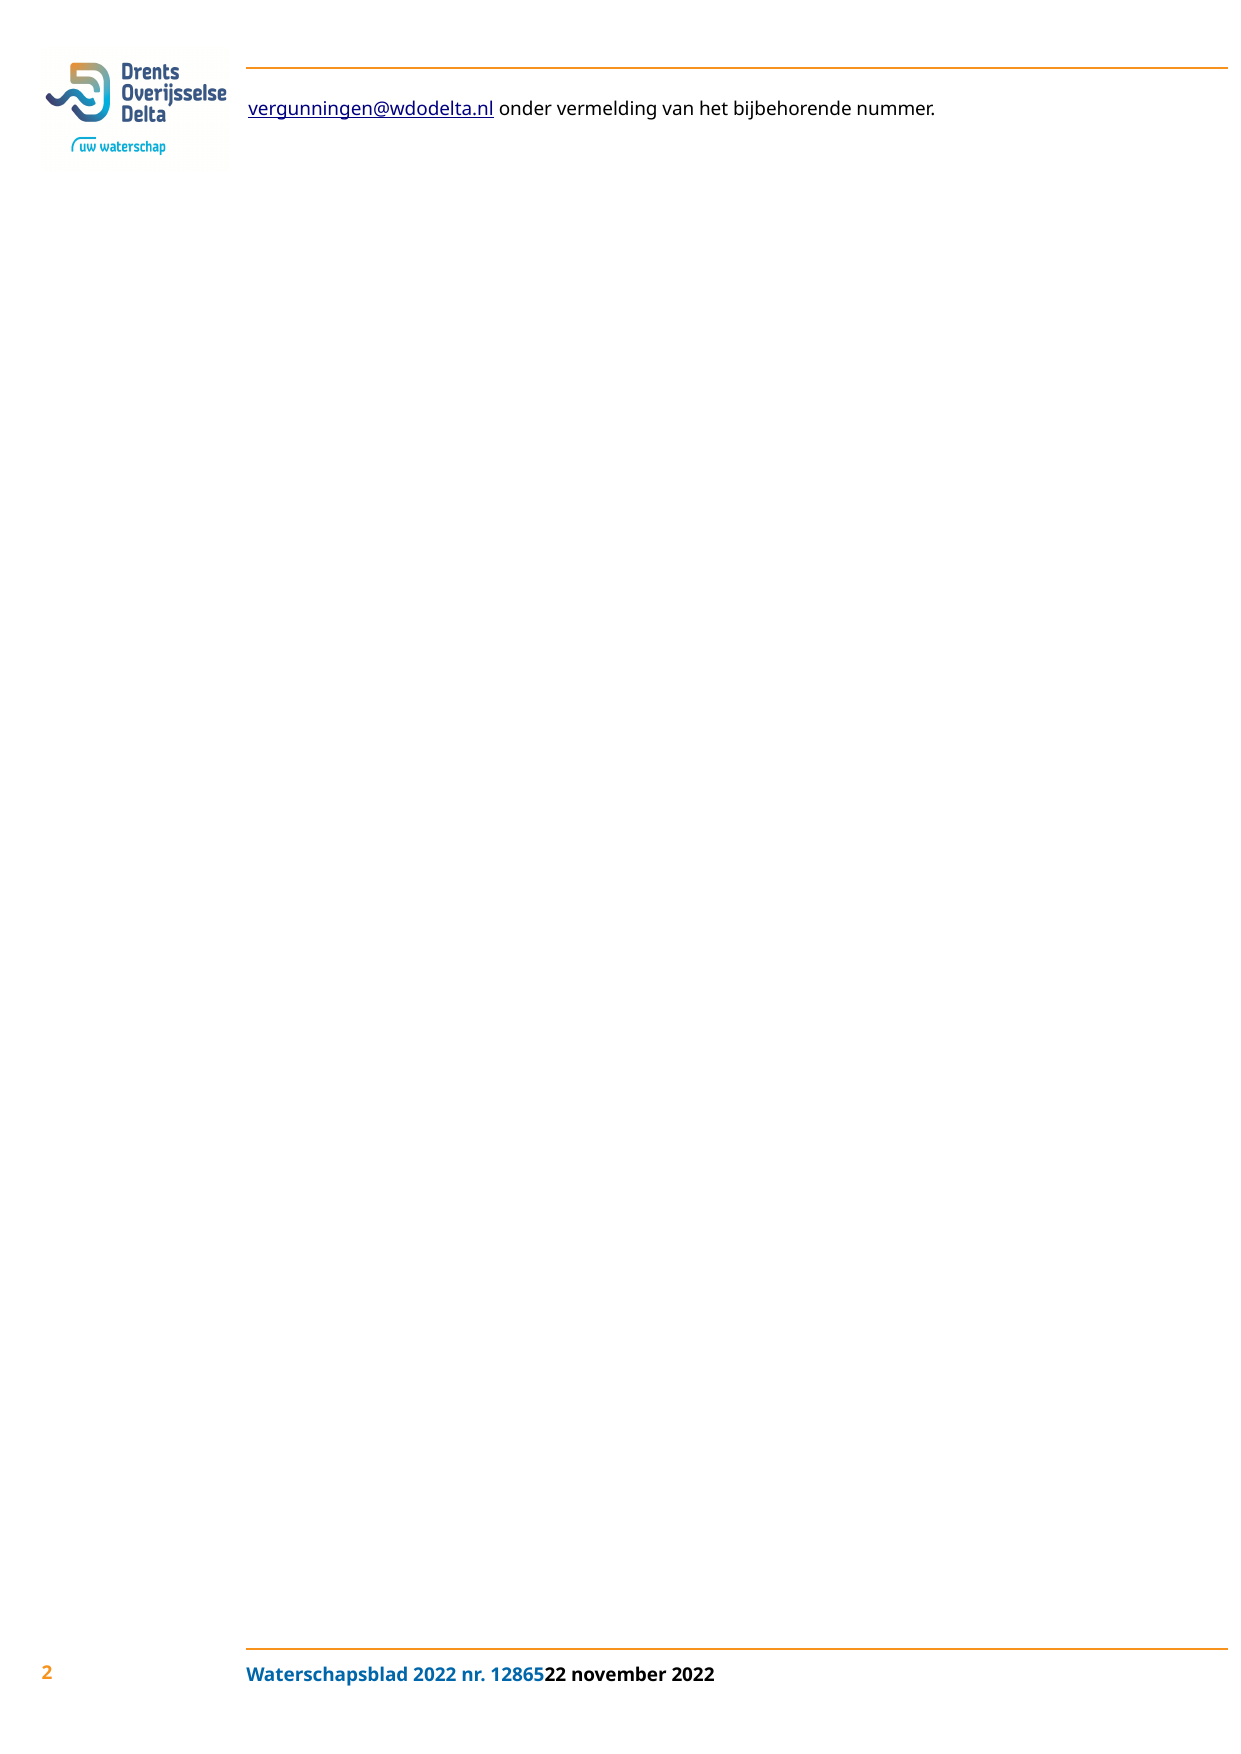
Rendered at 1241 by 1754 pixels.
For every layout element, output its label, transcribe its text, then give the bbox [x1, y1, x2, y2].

text vergunningen@wdodelta.nl onder vermelding van het bijbehorende nummer. [248, 95, 1152, 121]
picture [41, 47, 231, 172]
